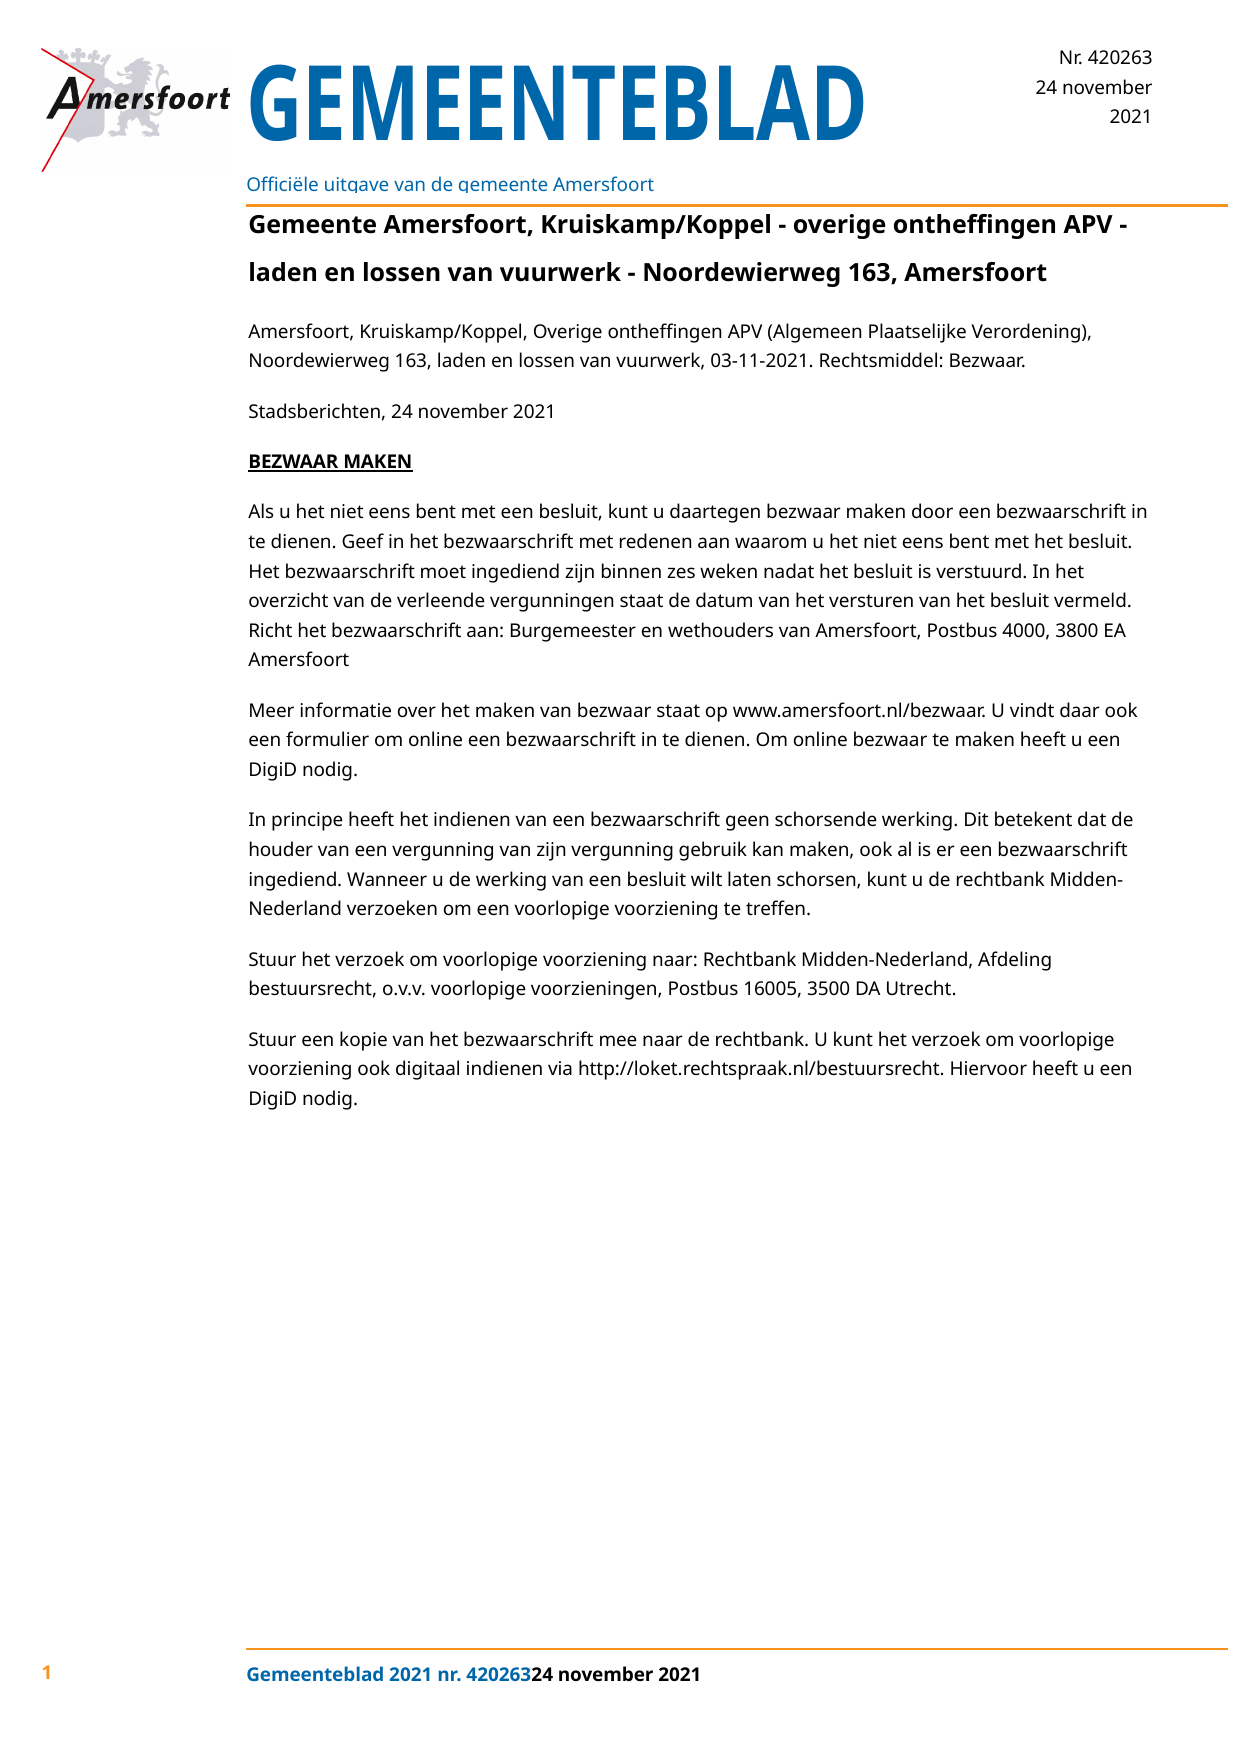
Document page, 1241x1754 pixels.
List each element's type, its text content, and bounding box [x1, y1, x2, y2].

text Meer informatie over het maken van bezwaar staat op www.amersfoort.nl/bezwaar. U vindt daar ook een formulier om online een bezwaarschrift in te dienen. Om online bezwaar te maken heeft u een DigiD nodig. [248, 697, 1152, 782]
text Als u het niet eens bent met een besluit, kunt u daartegen bezwaar maken door een bezwaarschrift in te dienen. Geef in het bezwaarschrift met redenen aan waarom u het niet eens bent met het besluit. Het bezwaarschrift moet ingediend zijn binnen zes weken nadat het besluit is verstuurd. In het overzicht van de verleende vergunningen staat de datum van het versturen van het besluit vermeld. Richt het bezwaarschrift aan: Burgemeester en wethouders van Amersfoort, Postbus 4000, 3800 EA Amersfoort [248, 499, 1152, 672]
text Stuur het verzoek om voorlopige voorziening naar: Rechtbank Midden-Nederland, Afdeling bestuursrecht, o.v.v. voorlopige voorzieningen, Postbus 16005, 3500 DA Utrecht. [248, 946, 1152, 1001]
text BEZWAAR MAKEN [248, 448, 1152, 474]
text Gemeente Amersfoort, Kruiskamp/Koppel - overige ontheffingen APV - laden en lossen van vuurwerk - Noordewierweg 163, Amersfoort [248, 207, 1152, 288]
text Stadsberichten, 24 november 2021 [248, 398, 1152, 424]
text Stuur een kopie van het bezwaarschrift mee naar de rechtbank. U kunt het verzoek om voorlopige voorziening ook digitaal indienen via http://loket.rechtspraak.nl/bestuursrecht. Hiervoor heeft u een DigiD nodig. [248, 1026, 1152, 1111]
text Amersfoort, Kruiskamp/Koppel, Overige ontheffingen APV (Algemeen Plaatselijke Verordening), Noordewierweg 163, laden en lossen van vuurwerk, 03-11-2021. Rechtsmiddel: Bezwaar. [248, 318, 1152, 373]
picture [41, 47, 231, 172]
text In principe heeft het indienen van een bezwaarschrift geen schorsende werking. Dit betekent dat de houder van een vergunning van zijn vergunning gebruik kan maken, ook al is er een bezwaarschrift ingediend. Wanneer u de werking van een besluit wilt laten schorsen, kunt u de rechtbank Midden-Nederland verzoeken om een voorlopige voorziening te treffen. [248, 807, 1152, 921]
